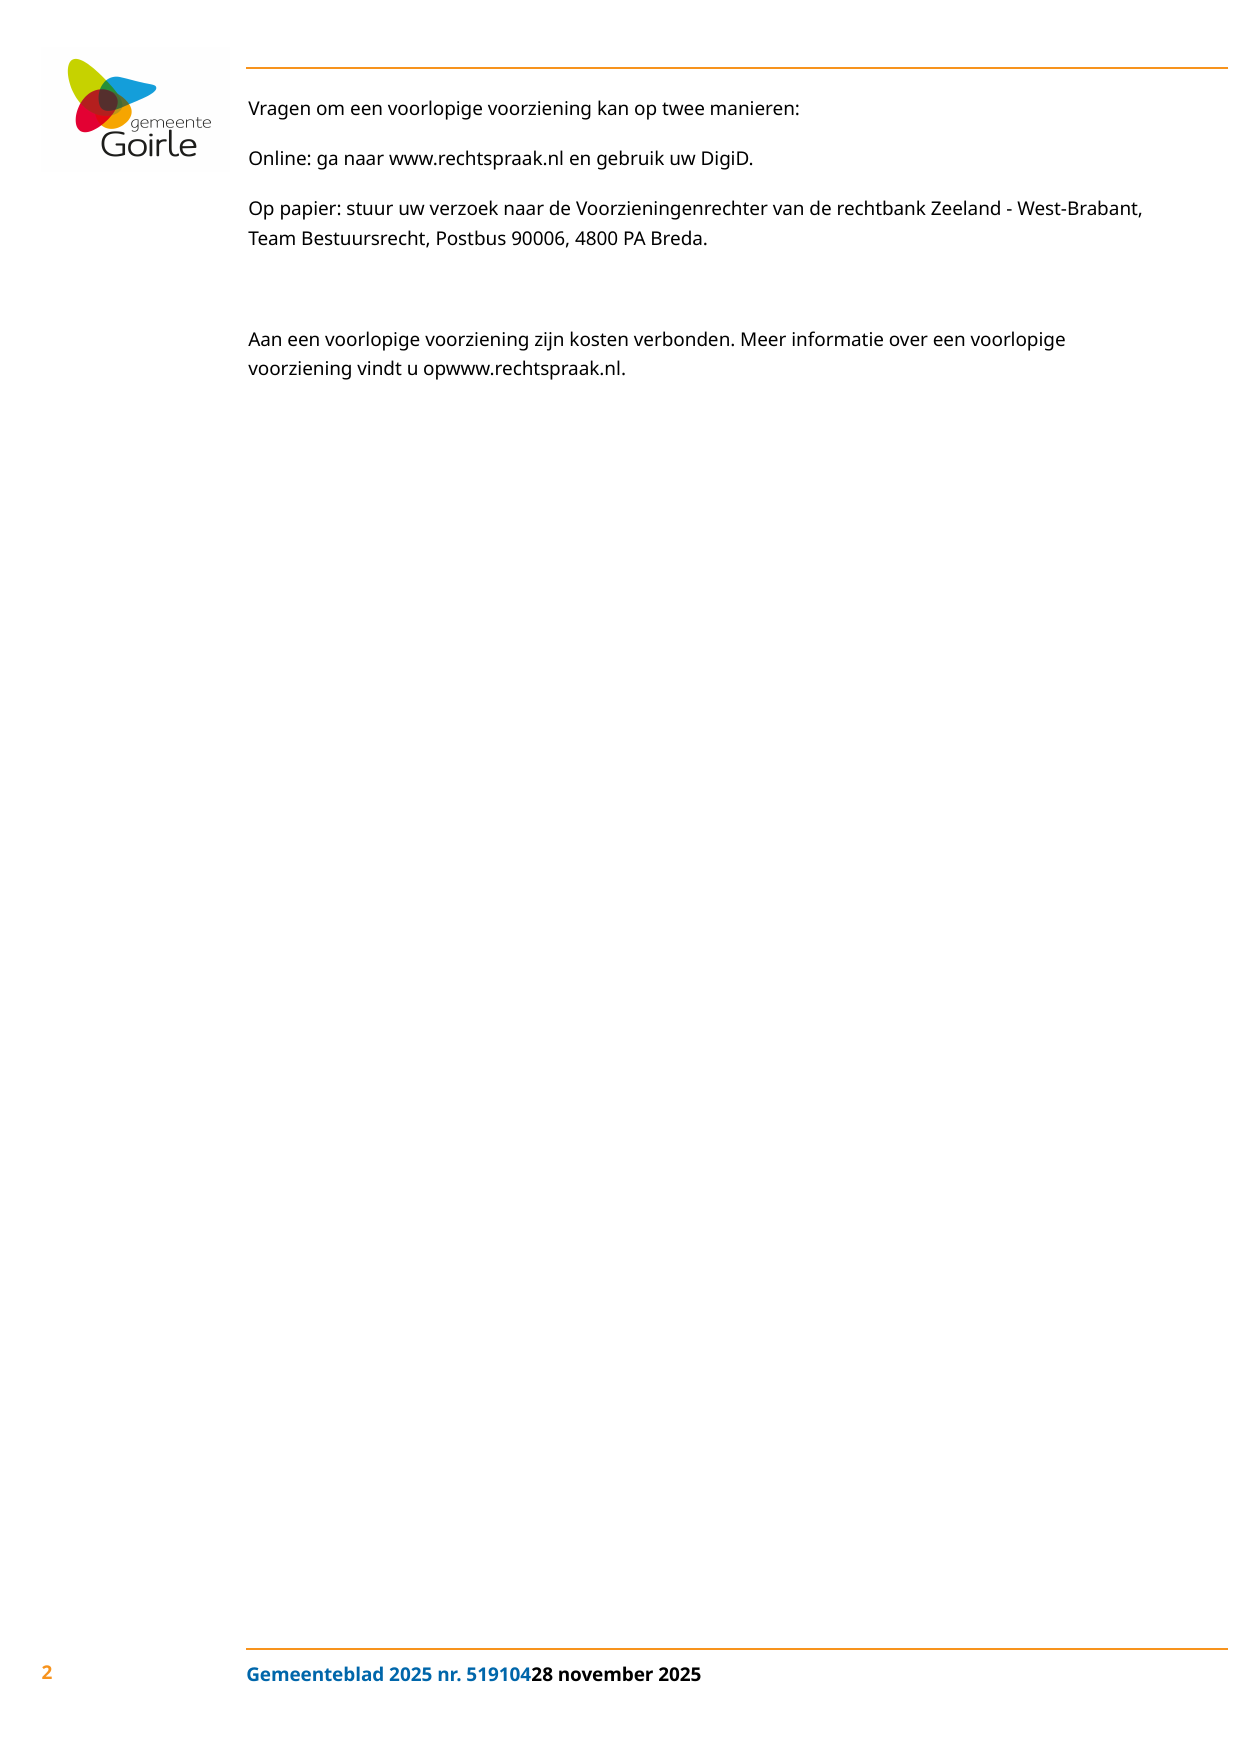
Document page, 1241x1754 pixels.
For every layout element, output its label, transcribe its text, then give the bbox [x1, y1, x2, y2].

text Online: ga naar www.rechtspraak.nl en gebruik uw DigiD. [248, 145, 1152, 171]
text Op papier: stuur uw verzoek naar de Voorzieningenrechter van de rechtbank Zeeland - West-Brabant, Team Bestuursrecht, Postbus 90006, 4800 PA Breda. [248, 196, 1152, 251]
text Vragen om een voorlopige voorziening kan op twee manieren: [248, 95, 1152, 121]
picture [41, 47, 231, 172]
text Aan een voorlopige voorziening zijn kosten verbonden. Meer informatie over een voorlopige voorziening vindt u opwww.rechtspraak.nl. [248, 326, 1152, 381]
